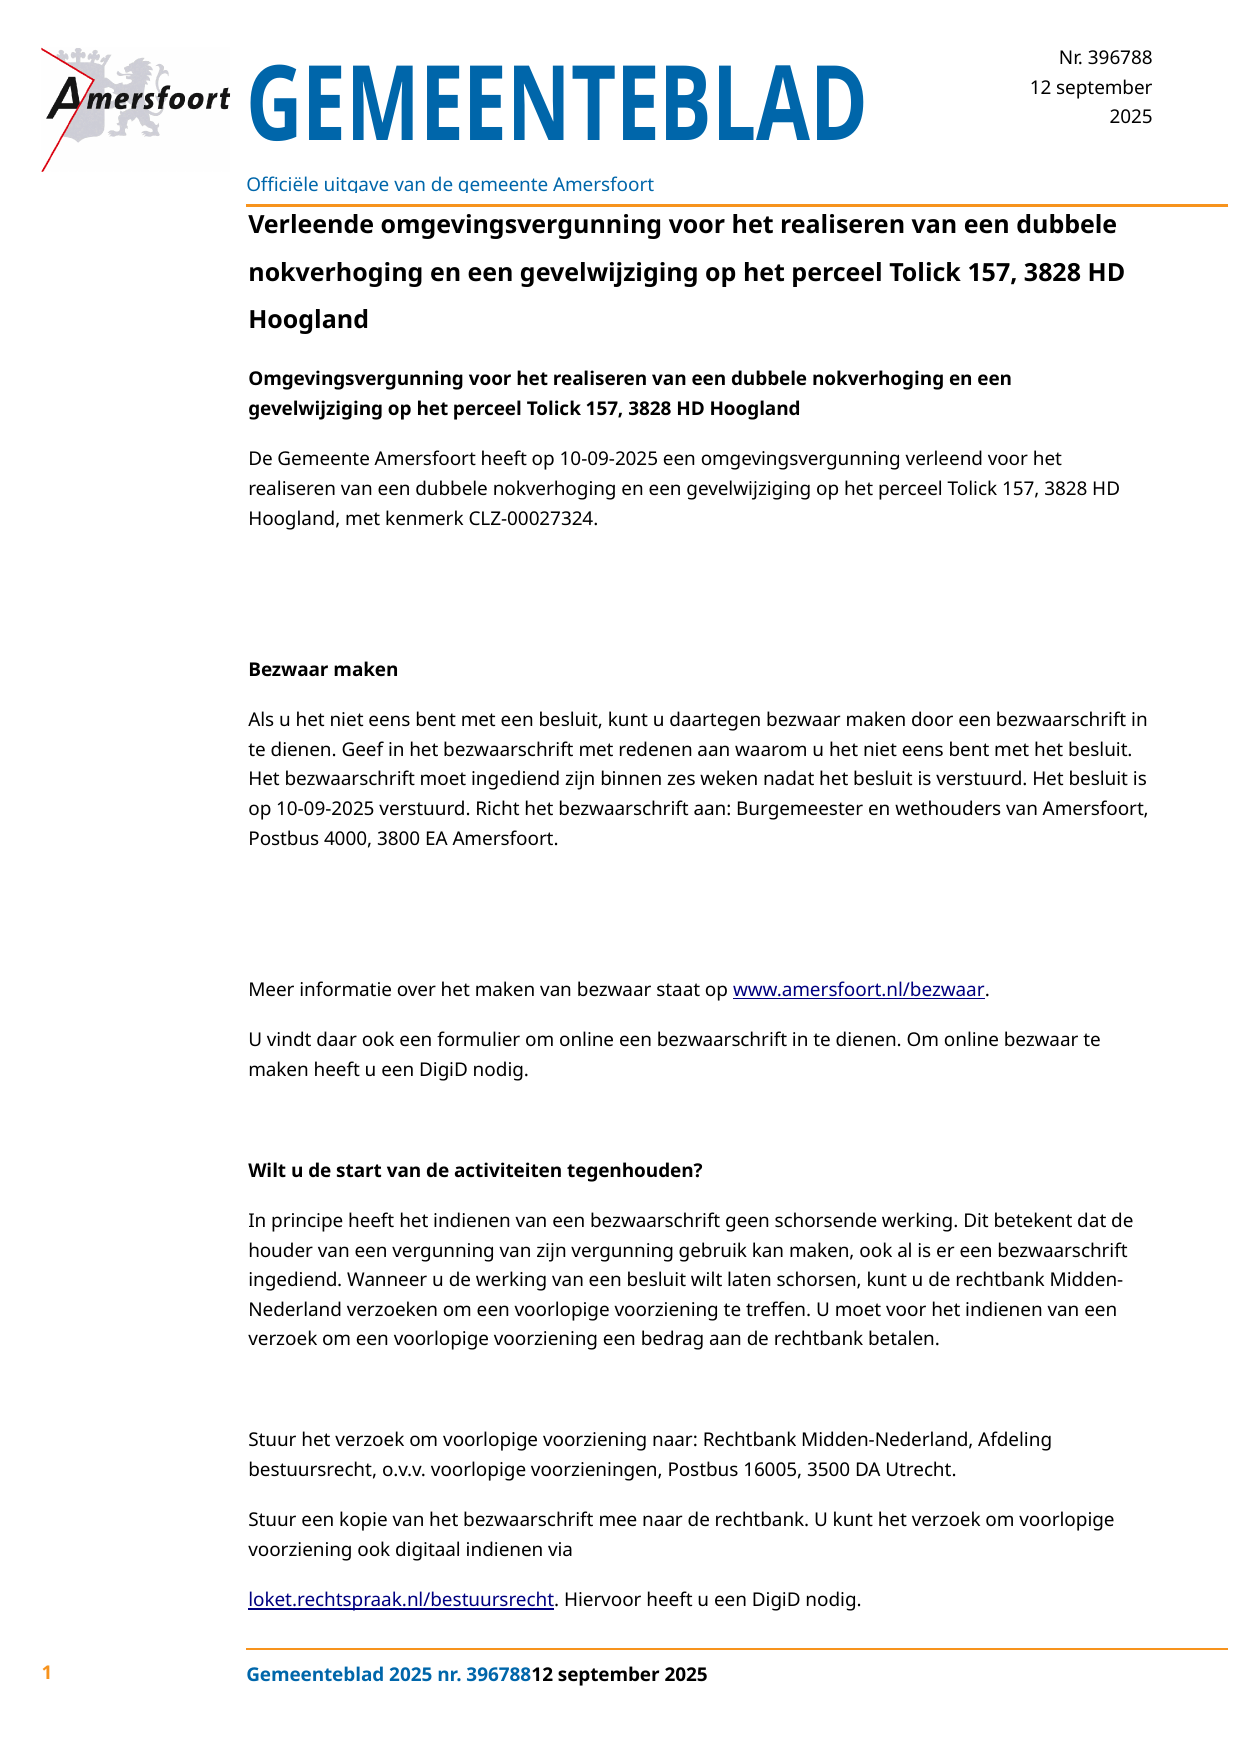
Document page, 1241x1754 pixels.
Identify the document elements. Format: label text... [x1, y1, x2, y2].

text De Gemeente Amersfoort heeft op 10-09-2025 een omgevingsvergunning verleend voor het realiseren van een dubbele nokverhoging en een gevelwijziging op het perceel Tolick 157, 3828 HD Hoogland, met kenmerk CLZ-00027324. [248, 446, 1152, 530]
text Stuur het verzoek om voorlopige voorziening naar: Rechtbank Midden-Nederland, Afdeling bestuursrecht, o.v.v. voorlopige voorzieningen, Postbus 16005, 3500 DA Utrecht. [248, 1426, 1152, 1482]
text In principe heeft het indienen van een bezwaarschrift geen schorsende werking. Dit betekent dat de houder van een vergunning van zijn vergunning gebruik kan maken, ook al is er een bezwaarschrift ingediend. Wanneer u de werking van een besluit wilt laten schorsen, kunt u de rechtbank Midden-Nederland verzoeken om een voorlopige voorziening te treffen. U moet voor het indienen van een verzoek om een voorlopige voorziening een bedrag aan de rechtbank betalen. [248, 1207, 1152, 1351]
text loket.rechtspraak.nl/bestuursrecht. Hiervoor heeft u een DigiD nodig. [248, 1586, 1152, 1612]
text Stuur een kopie van het bezwaarschrift mee naar de rechtbank. U kunt het verzoek om voorlopige voorziening ook digitaal indienen via [248, 1506, 1152, 1562]
text Als u het niet eens bent met een besluit, kunt u daartegen bezwaar maken door een bezwaarschrift in te dienen. Geef in het bezwaarschrift met redenen aan waarom u het niet eens bent met het besluit. Het bezwaarschrift moet ingediend zijn binnen zes weken nadat het besluit is verstuurd. Het besluit is op 10-09-2025 verstuurd. Richt het bezwaarschrift aan: Burgemeester en wethouders van Amersfoort, Postbus 4000, 3800 EA Amersfoort. [248, 706, 1152, 850]
text Wilt u de start van de activiteiten tegenhouden? [248, 1157, 1152, 1182]
text U vindt daar ook een formulier om online een bezwaarschrift in te dienen. Om online bezwaar te maken heeft u een DigiD nodig. [248, 1026, 1152, 1082]
text Verleende omgevingsvergunning voor het realiseren van een dubbele nokverhoging en een gevelwijziging op het perceel Tolick 157, 3828 HD Hoogland [248, 207, 1152, 336]
text Bezwaar maken [248, 656, 1152, 682]
text Omgevingsvergunning voor het realiseren van een dubbele nokverhoging en een gevelwijziging op het perceel Tolick 157, 3828 HD Hoogland [248, 366, 1152, 421]
text Meer informatie over het maken van bezwaar staat op www.amersfoort.nl/bezwaar. [248, 976, 1152, 1002]
picture [41, 47, 231, 172]
